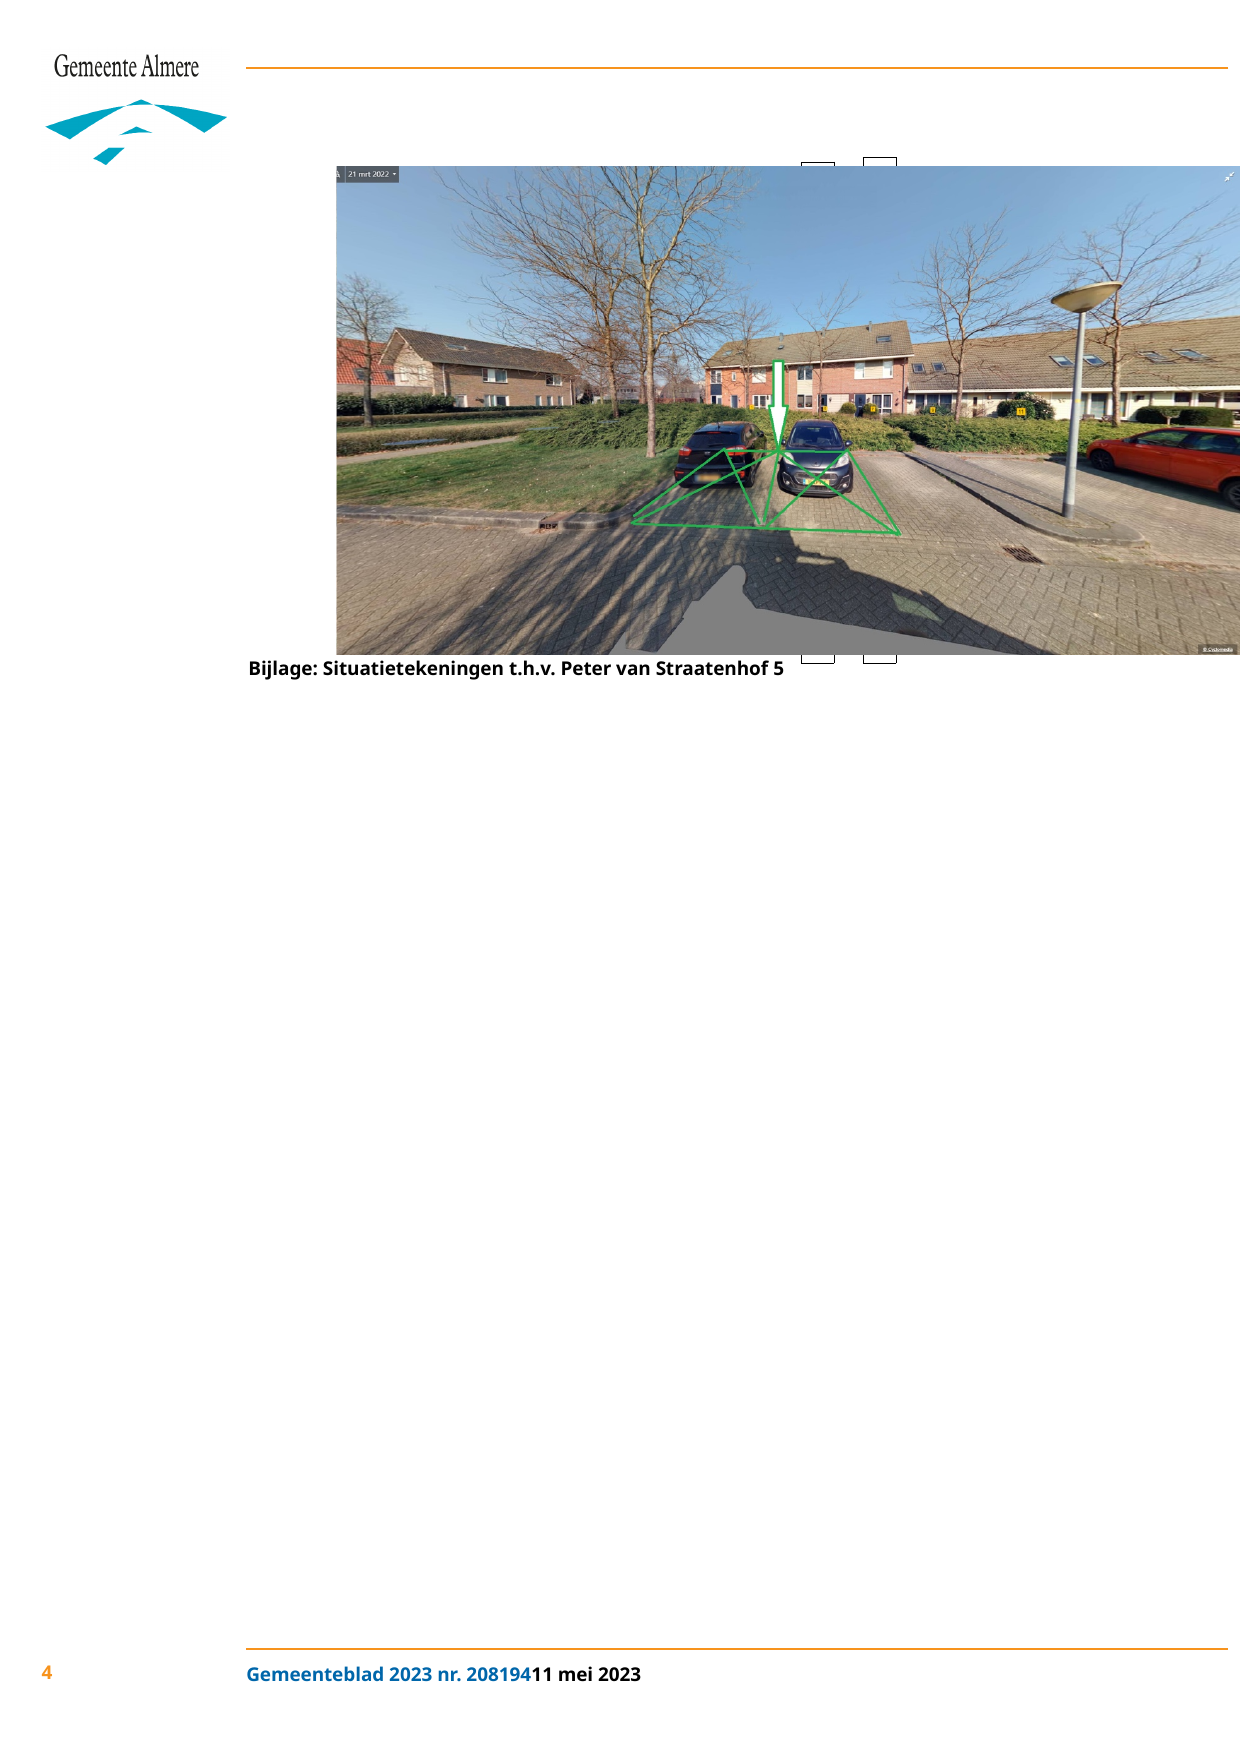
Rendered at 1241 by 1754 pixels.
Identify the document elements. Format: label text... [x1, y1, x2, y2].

picture [41, 47, 231, 172]
picture [336, 166, 1240, 655]
text Bijlage: Situatietekeningen t.h.v. Peter van Straatenhof 5 [248, 145, 1152, 681]
